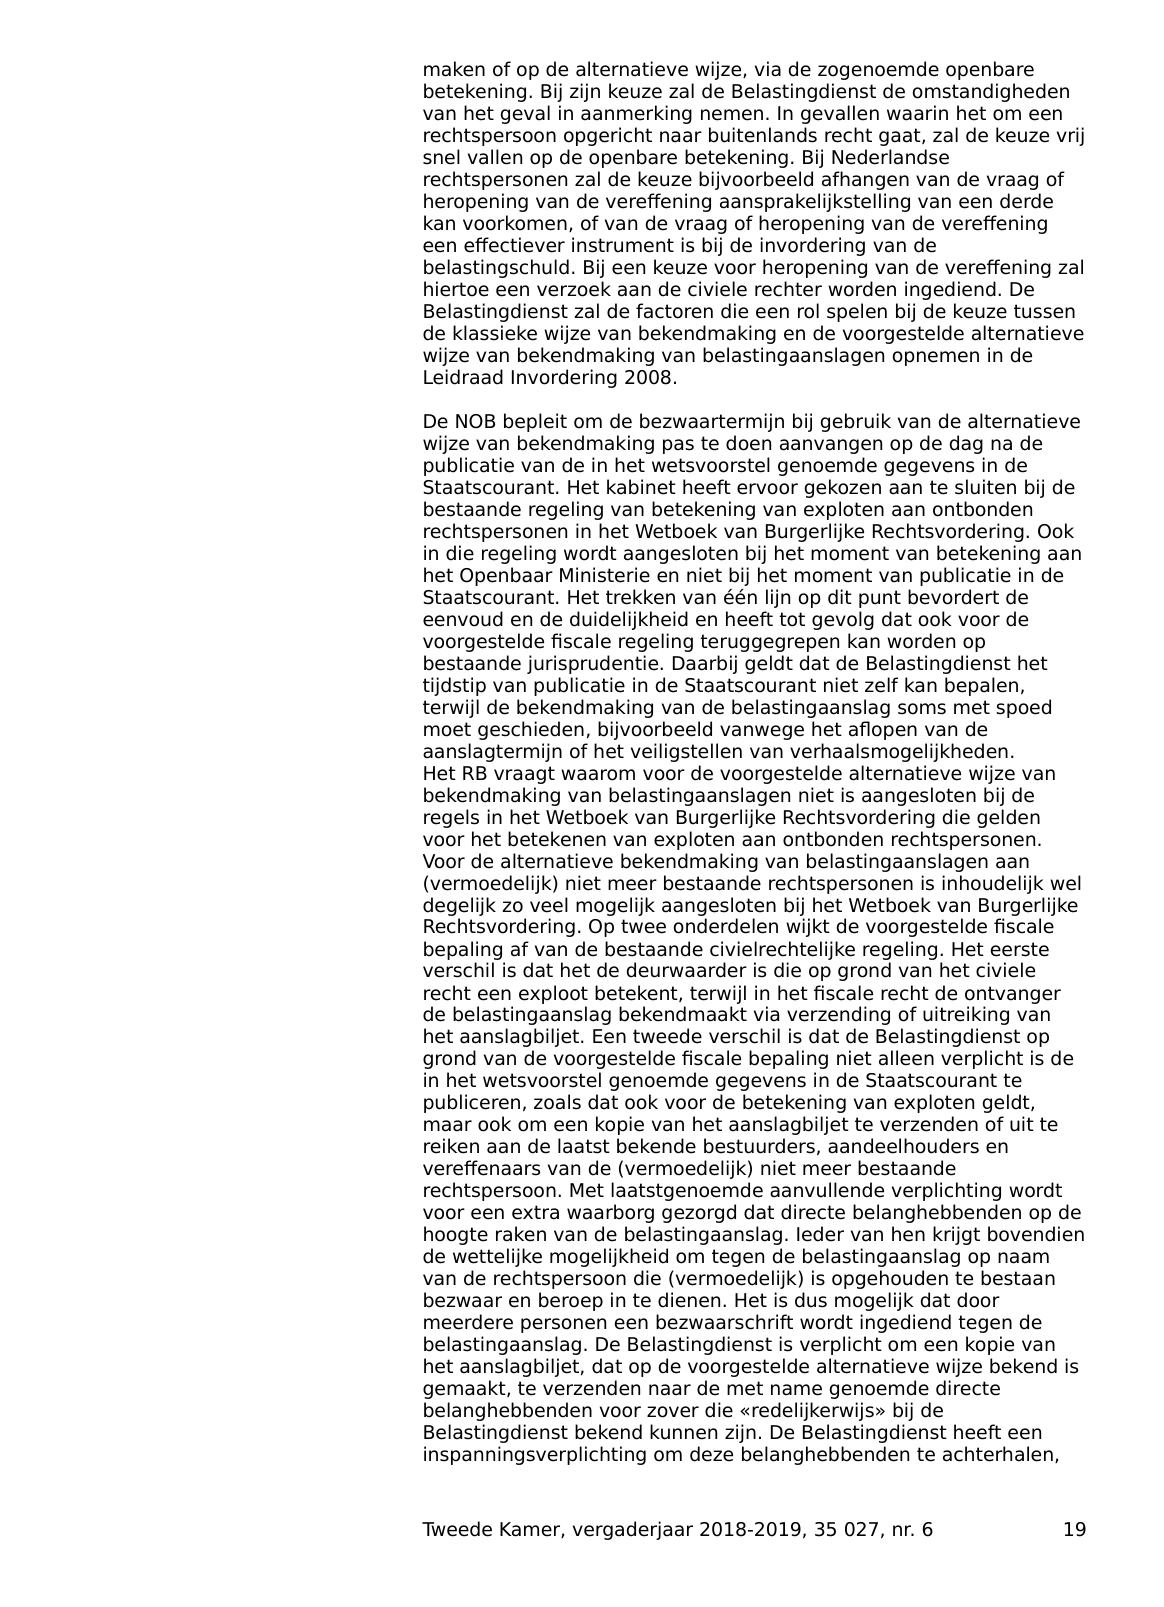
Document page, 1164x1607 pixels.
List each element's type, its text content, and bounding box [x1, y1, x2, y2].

text maken of op de alternatieve wijze, via de zogenoemde openbare betekening. Bij zijn keuze zal de Belastingdienst de omstandigheden van het geval in aanmerking nemen. In gevallen waarin het om een rechtspersoon opgericht naar buitenlands recht gaat, zal de keuze vrij snel vallen op de openbare betekening. Bij Nederlandse rechtspersonen zal de keuze bijvoorbeeld afhangen van de vraag of heropening van de vereffening aansprakelijkstelling van een derde kan voorkomen, of van de vraag of heropening van de vereffening een effectiever instrument is bij de invordering van de belastingschuld. Bij een keuze voor heropening van de vereffening zal hiertoe een verzoek aan de civiele rechter worden ingediend. De Belastingdienst zal de factoren die een rol spelen bij de keuze tussen de klassieke wijze van bekendmaking en de voorgestelde alternatieve wijze van bekendmaking van belastingaanslagen opnemen in de Leidraad Invordering 2008. [422, 59, 1087, 389]
text De NOB bepleit om de bezwaartermijn bij gebruik van de alternatieve wijze van bekendmaking pas te doen aanvangen op de dag na de publicatie van de in het wetsvoorstel genoemde gegevens in de Staatscourant. Het kabinet heeft ervoor gekozen aan te sluiten bij de bestaande regeling van betekening van exploten aan ontbonden rechtspersonen in het Wetboek van Burgerlijke Rechtsvordering. Ook in die regeling wordt aangesloten bij het moment van betekening aan het Openbaar Ministerie en niet bij het moment van publicatie in de Staatscourant. Het trekken van één lijn op dit punt bevordert de eenvoud en de duidelijkheid en heeft tot gevolg dat ook voor de voorgestelde fiscale regeling teruggegrepen kan worden op bestaande jurisprudentie. Daarbij geldt dat de Belastingdienst het tijdstip van publicatie in de Staatscourant niet zelf kan bepalen, terwijl de bekendmaking van de belastingaanslag soms met spoed moet geschieden, bijvoorbeeld vanwege het aflopen van de aanslagtermijn of het veiligstellen van verhaalsmogelijkheden. [422, 411, 1087, 763]
text Het RB vraagt waarom voor de voorgestelde alternatieve wijze van bekendmaking van belastingaanslagen niet is aangesloten bij de regels in het Wetboek van Burgerlijke Rechtsvordering die gelden voor het betekenen van exploten aan ontbonden rechtspersonen. Voor de alternatieve bekendmaking van belastingaanslagen aan (vermoedelijk) niet meer bestaande rechtspersonen is inhoudelijk wel degelijk zo veel mogelijk aangesloten bij het Wetboek van Burgerlijke Rechtsvordering. Op twee onderdelen wijkt de voorgestelde fiscale bepaling af van de bestaande civielrechtelijke regeling. Het eerste verschil is dat het de deurwaarder is die op grond van het civiele recht een exploot betekent, terwijl in het fiscale recht de ontvanger de belastingaanslag bekendmaakt via verzending of uitreiking van het aanslagbiljet. Een tweede verschil is dat de Belastingdienst op grond van de voorgestelde fiscale bepaling niet alleen verplicht is de in het wetsvoorstel genoemde gegevens in de Staatscourant te publiceren, zoals dat ook voor de betekening van exploten geldt, maar ook om een kopie van het aanslagbiljet te verzenden of uit te reiken aan de laatst bekende bestuurders, aandeelhouders en vereffenaars van de (vermoedelijk) niet meer bestaande rechtspersoon. Met laatstgenoemde aanvullende verplichting wordt voor een extra waarborg gezorgd dat directe belanghebbenden op de hoogte raken van de belastingaanslag. Ieder van hen krijgt bovendien de wettelijke mogelijkheid om tegen de belastingaanslag op naam van de rechtspersoon die (vermoedelijk) is opgehouden te bestaan bezwaar en beroep in te dienen. Het is dus mogelijk dat door meerdere personen een bezwaarschrift wordt ingediend tegen de belastingaanslag. De Belastingdienst is verplicht om een kopie van het aanslagbiljet, dat op de voorgestelde alternatieve wijze bekend is gemaakt, te verzenden naar de met name genoemde directe belanghebbenden voor zover die «redelijkerwijs» bij de Belastingdienst bekend kunnen zijn. De Belastingdienst heeft een inspanningsverplichting om deze belanghebbenden te achterhalen, [422, 763, 1087, 1466]
